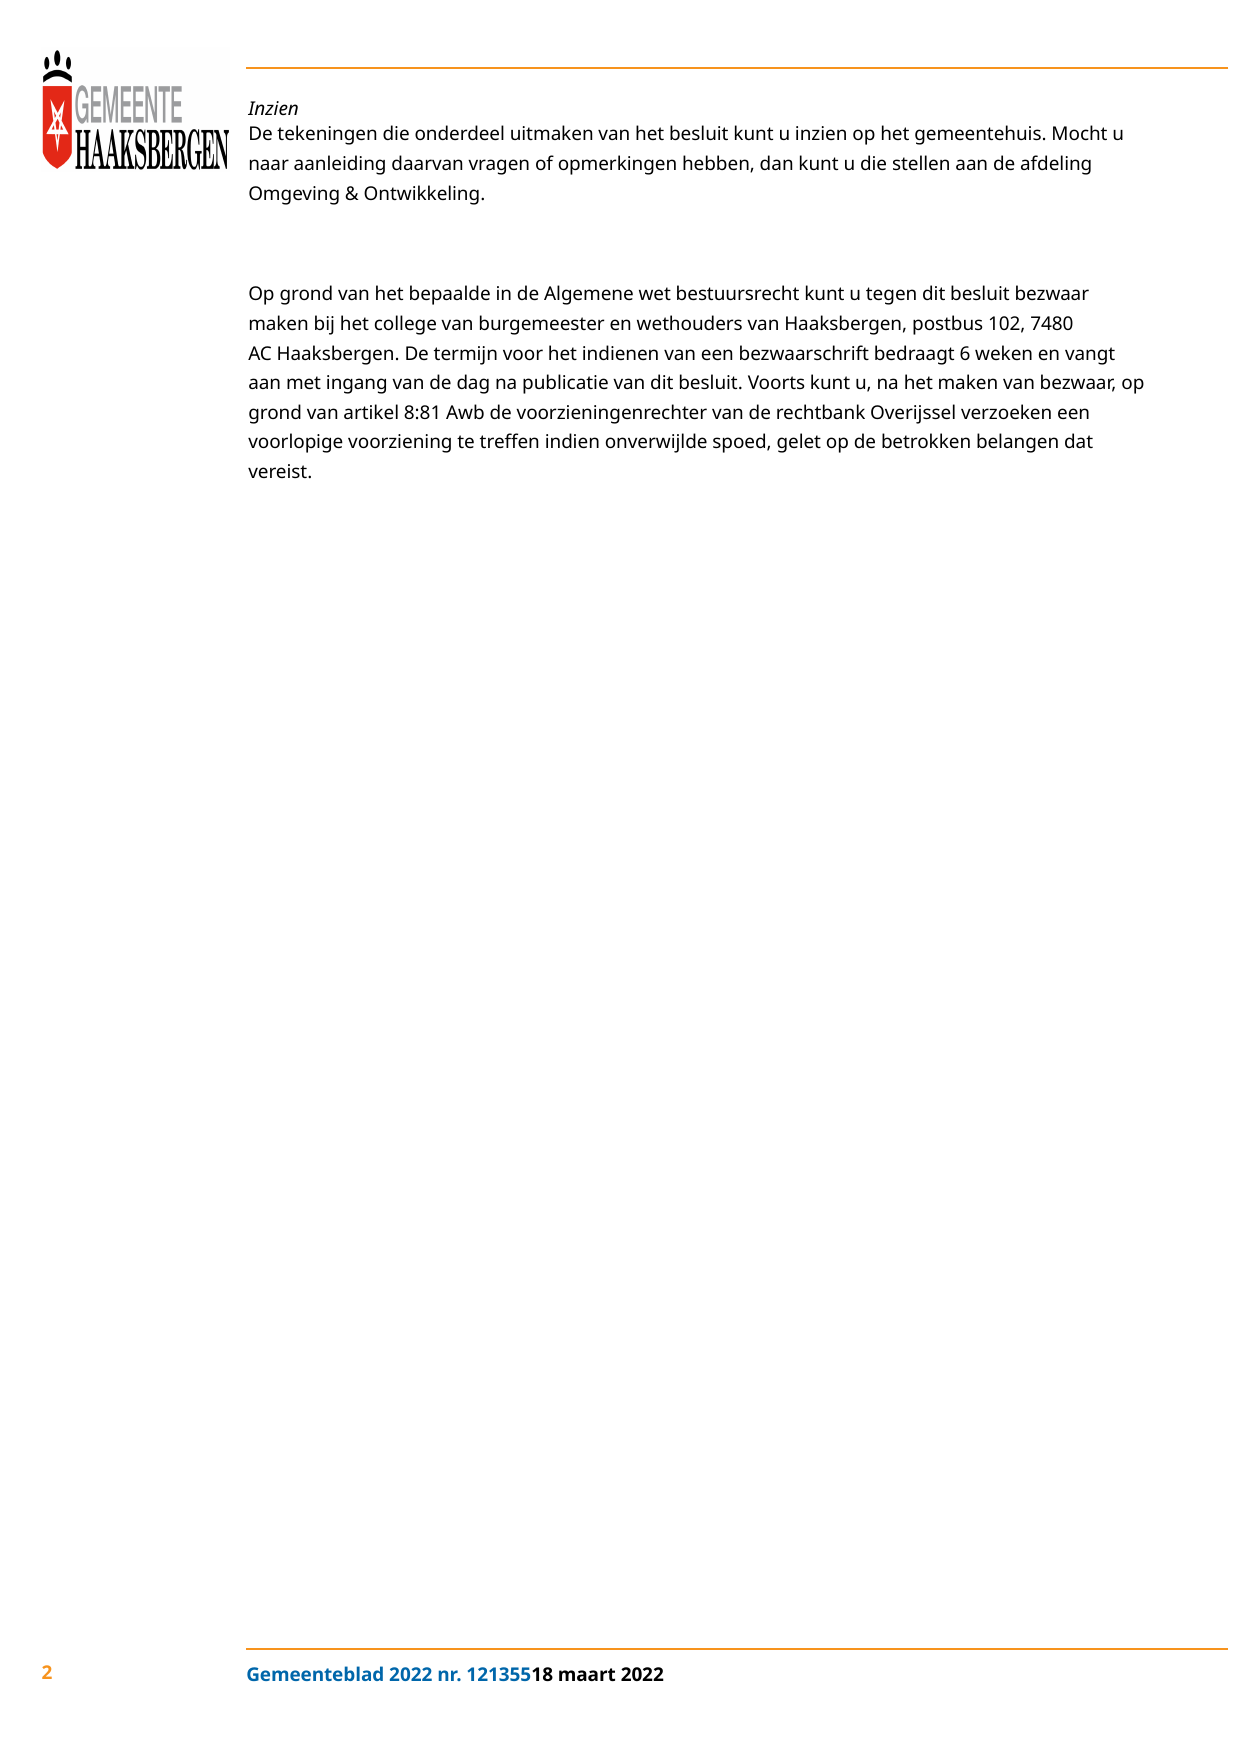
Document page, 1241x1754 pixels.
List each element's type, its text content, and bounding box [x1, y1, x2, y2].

text Op grond van het bepaalde in de Algemene wet bestuursrecht kunt u tegen dit besluit bezwaar maken bij het college van burgemeester en wethouders van Haaksbergen, postbus 102, 7480 AC Haaksbergen. De termijn voor het indienen van een bezwaarschrift bedraagt 6 weken en vangt aan met ingang van de dag na publicatie van dit besluit. Voorts kunt u, na het maken van bezwaar, op grond van artikel 8:81 Awb de voorzieningenrechter van de rechtbank Overijssel verzoeken een voorlopige voorziening te treffen indien onverwijlde spoed, gelet op de betrokken belangen dat vereist. [248, 281, 1152, 484]
picture [41, 47, 231, 172]
text De tekeningen die onderdeel uitmaken van het besluit kunt u inzien op het gemeentehuis. Mocht u naar aanleiding daarvan vragen of opmerkingen hebben, dan kunt u die stellen aan de afdeling Omgeving & Ontwikkeling. [248, 121, 1152, 205]
text Inzien [248, 95, 1152, 121]
